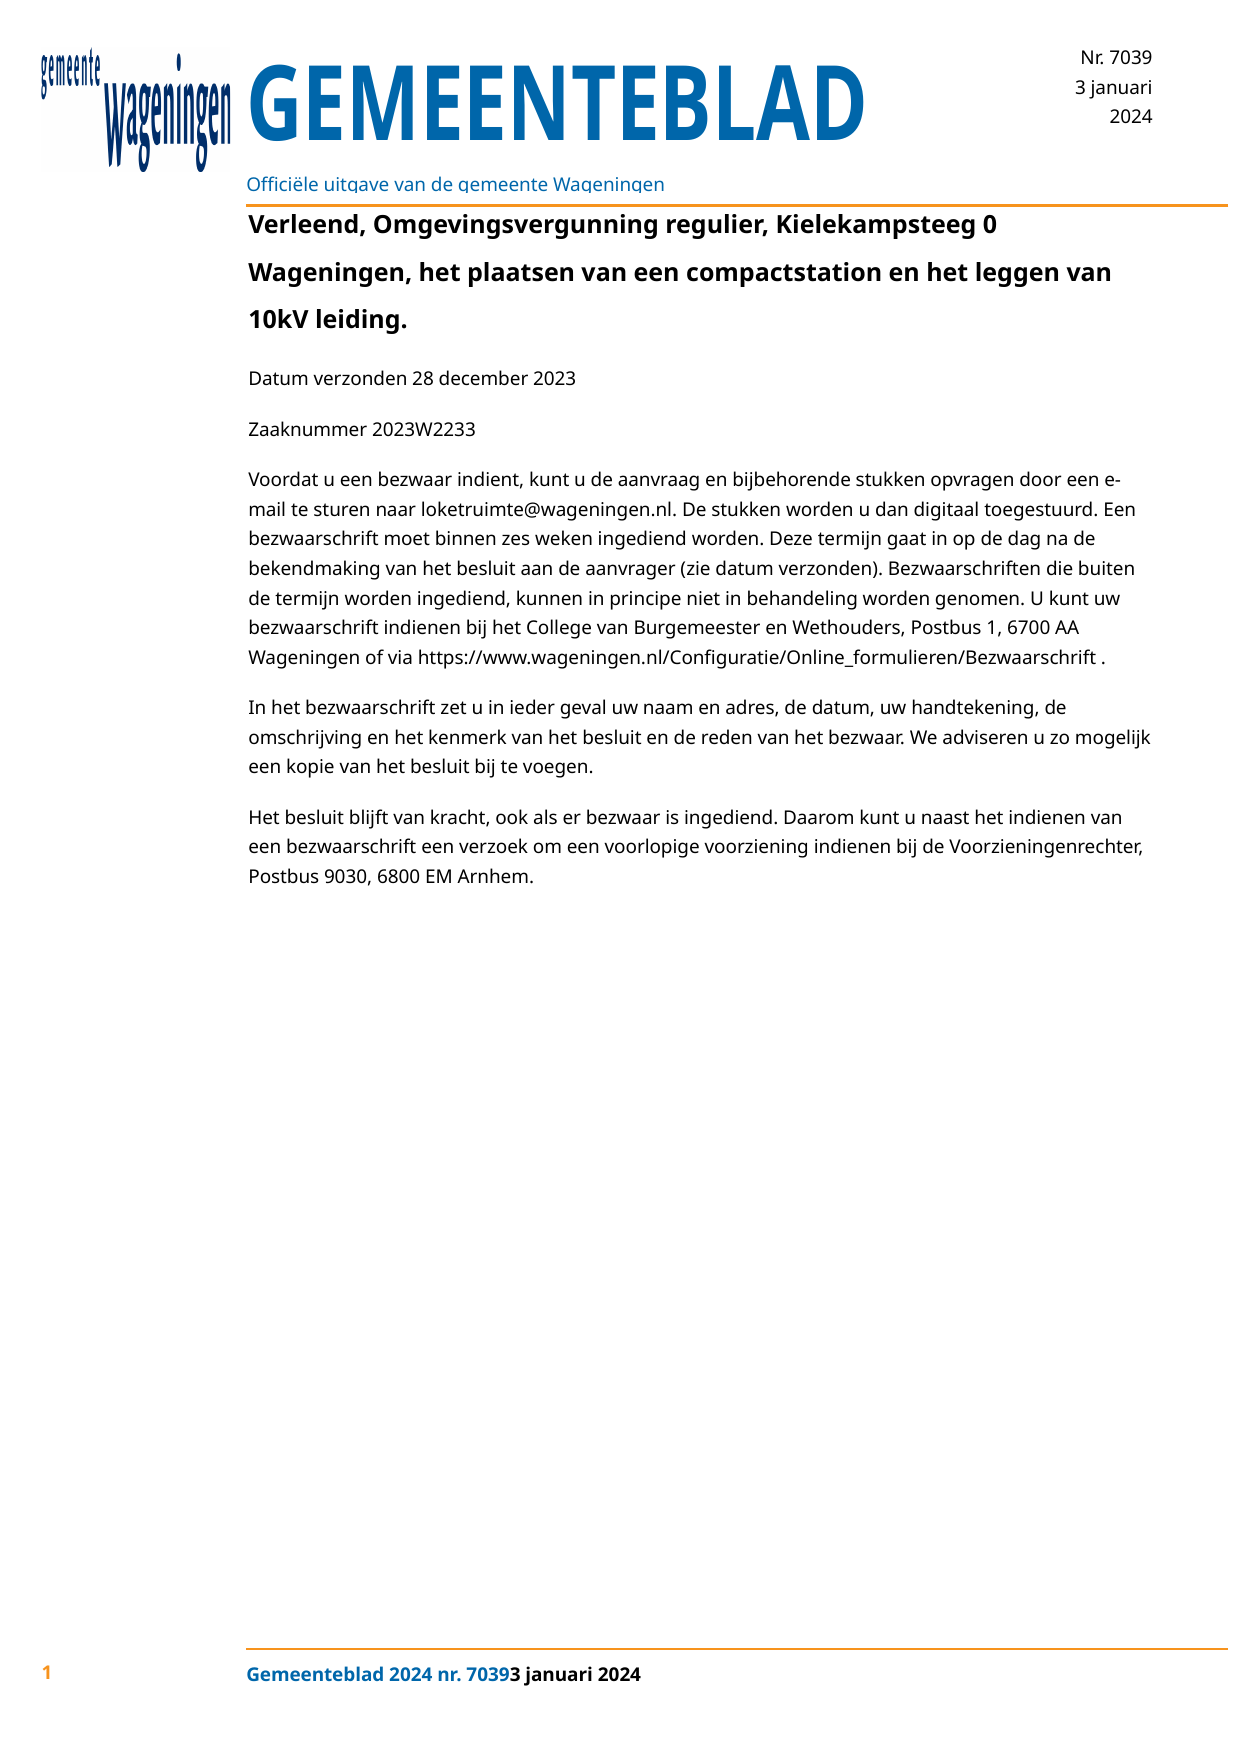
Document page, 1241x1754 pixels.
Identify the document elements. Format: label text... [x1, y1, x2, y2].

text Verleend, Omgevingsvergunning regulier, Kielekampsteeg 0 Wageningen, het plaatsen van een compactstation en het leggen van 10kV leiding. [248, 207, 1152, 336]
text In het bezwaarschrift zet u in ieder geval uw naam en adres, de datum, uw handtekening, de omschrijving en het kenmerk van het besluit en de reden van het bezwaar. We adviseren u zo mogelijk een kopie van het besluit bij te voegen. [248, 694, 1152, 779]
picture [41, 47, 231, 172]
text Zaaknummer 2023W2233 [248, 416, 1152, 442]
text Voordat u een bezwaar indient, kunt u de aanvraag en bijbehorende stukken opvragen door een e-mail te sturen naar loketruimte@wageningen.nl. De stukken worden u dan digitaal toegestuurd. Een bezwaarschrift moet binnen zes weken ingediend worden. Deze termijn gaat in op de dag na de bekendmaking van het besluit aan de aanvrager (zie datum verzonden). Bezwaarschriften die buiten de termijn worden ingediend, kunnen in principe niet in behandeling worden genomen. U kunt uw bezwaarschrift indienen bij het College van Burgemeester en Wethouders, Postbus 1, 6700 AA Wageningen of via https://www.wageningen.nl/Configuratie/Online_formulieren/Bezwaarschrift . [248, 466, 1152, 669]
text Datum verzonden 28 december 2023 [248, 366, 1152, 391]
text Het besluit blijft van kracht, ook als er bezwaar is ingediend. Daarom kunt u naast het indienen van een bezwaarschrift een verzoek om een voorlopige voorziening indienen bij de Voorzieningenrechter, Postbus 9030, 6800 EM Arnhem. [248, 804, 1152, 889]
